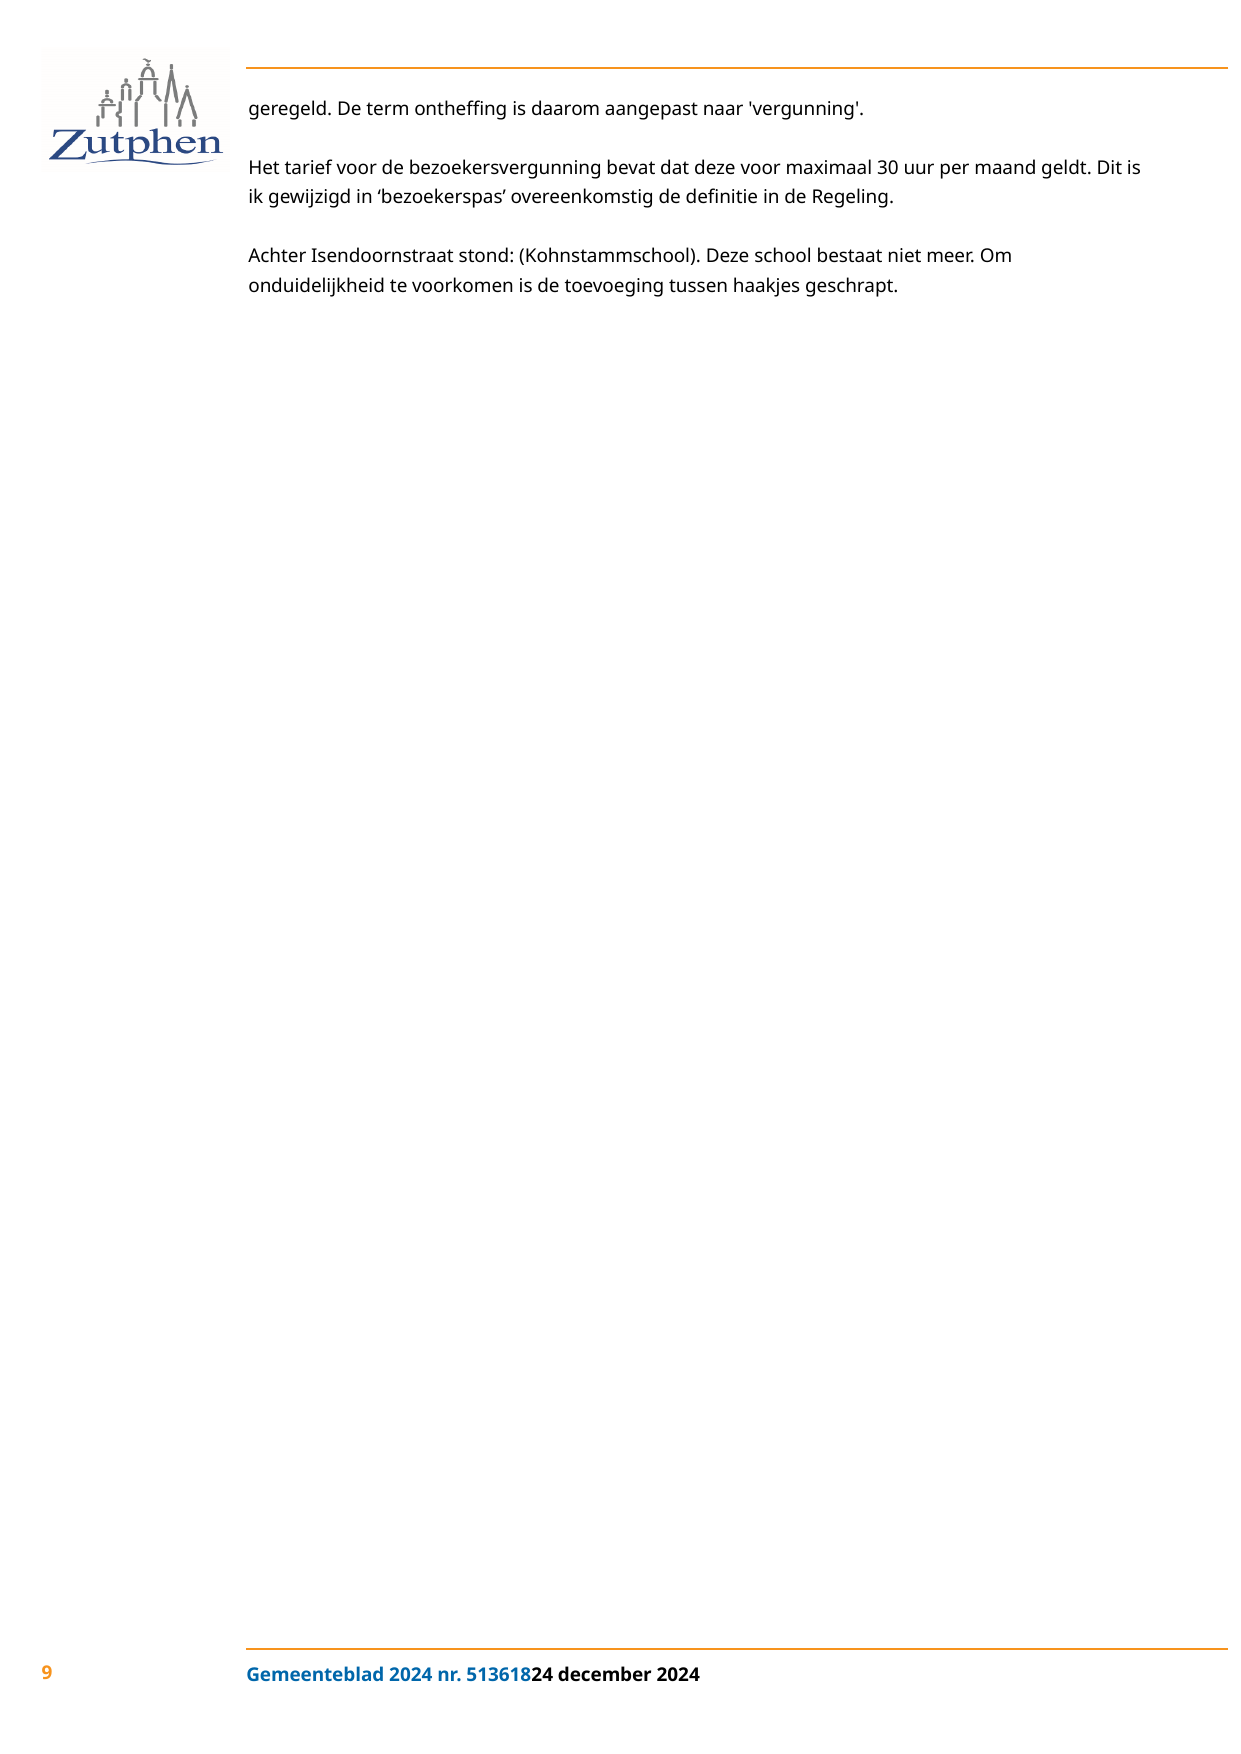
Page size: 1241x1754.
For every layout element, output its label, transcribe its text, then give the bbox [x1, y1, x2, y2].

text Achter Isendoornstraat stond: (Kohnstammschool). Deze school bestaat niet meer. Om onduidelijkheid te voorkomen is de toevoeging tussen haakjes geschrapt. [248, 243, 1152, 298]
text Het tarief voor de bezoekersvergunning bevat dat deze voor maximaal 30 uur per maand geldt. Dit is ik gewijzigd in ‘bezoekerspas’ overeenkomstig de definitie in de Regeling. [248, 154, 1152, 209]
text geregeld. De term ontheffing is daarom aangepast naar 'vergunning'. [248, 95, 1152, 121]
picture [41, 47, 231, 172]
